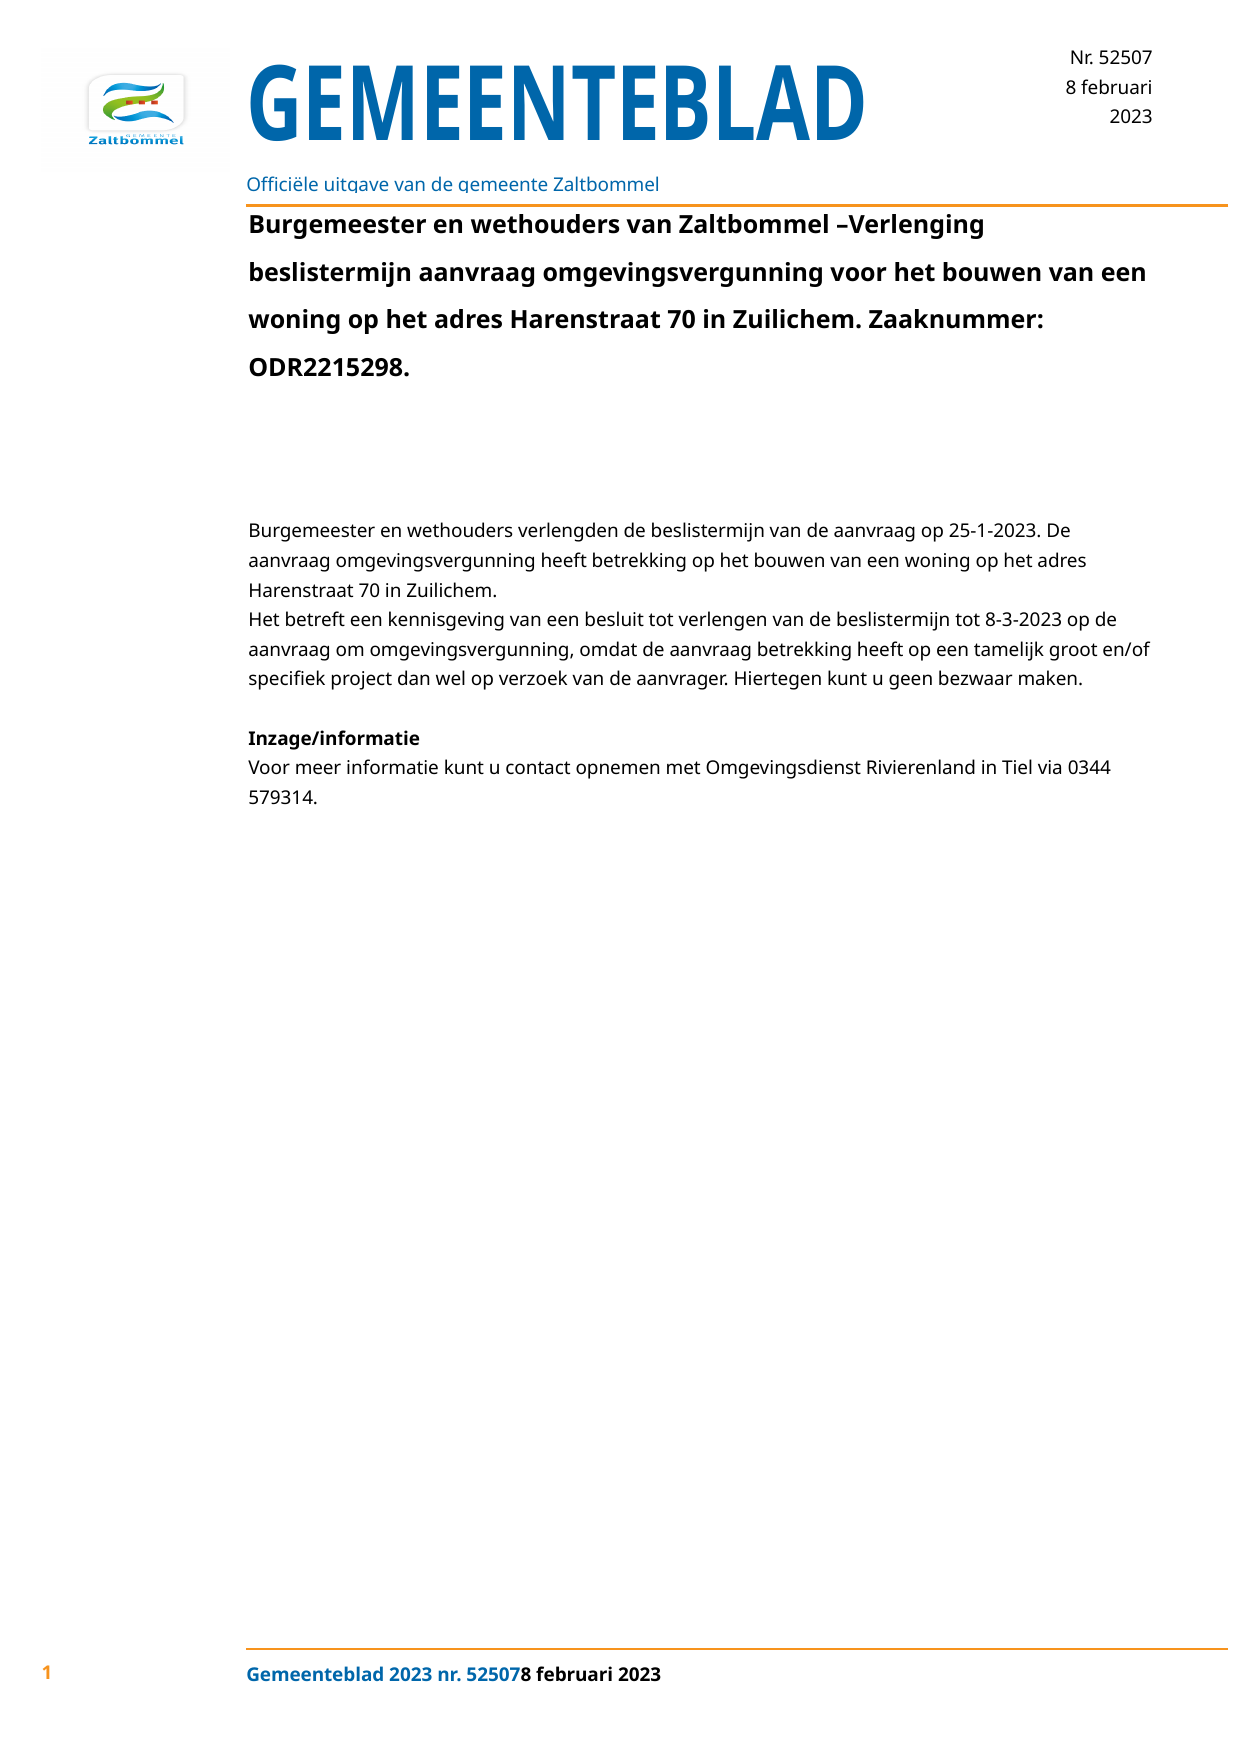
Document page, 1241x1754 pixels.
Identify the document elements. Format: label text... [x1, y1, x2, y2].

text Burgemeester en wethouders van Zaltbommel –Verlenging beslistermijn aanvraag omgevingsvergunning voor het bouwen van een woning op het adres Harenstraat 70 in Zuilichem. Zaaknummer: ODR2215298. [248, 207, 1152, 384]
text Inzage/informatie [248, 725, 1152, 751]
picture [41, 47, 231, 172]
text Burgemeester en wethouders verlengden de beslistermijn van de aanvraag op 25-1-2023. De aanvraag omgevingsvergunning heeft betrekking op het bouwen van een woning op het adres Harenstraat 70 in Zuilichem. [248, 518, 1152, 603]
text Voor meer informatie kunt u contact opnemen met Omgevingsdienst Rivierenland in Tiel via 0344 579314. [248, 754, 1152, 810]
text Het betreft een kennisgeving van een besluit tot verlengen van de beslistermijn tot 8-3-2023 op de aanvraag om omgevingsvergunning, omdat de aanvraag betrekking heeft op een tamelijk groot en/of specifiek project dan wel op verzoek van de aanvrager. Hiertegen kunt u geen bezwaar maken. [248, 606, 1152, 691]
